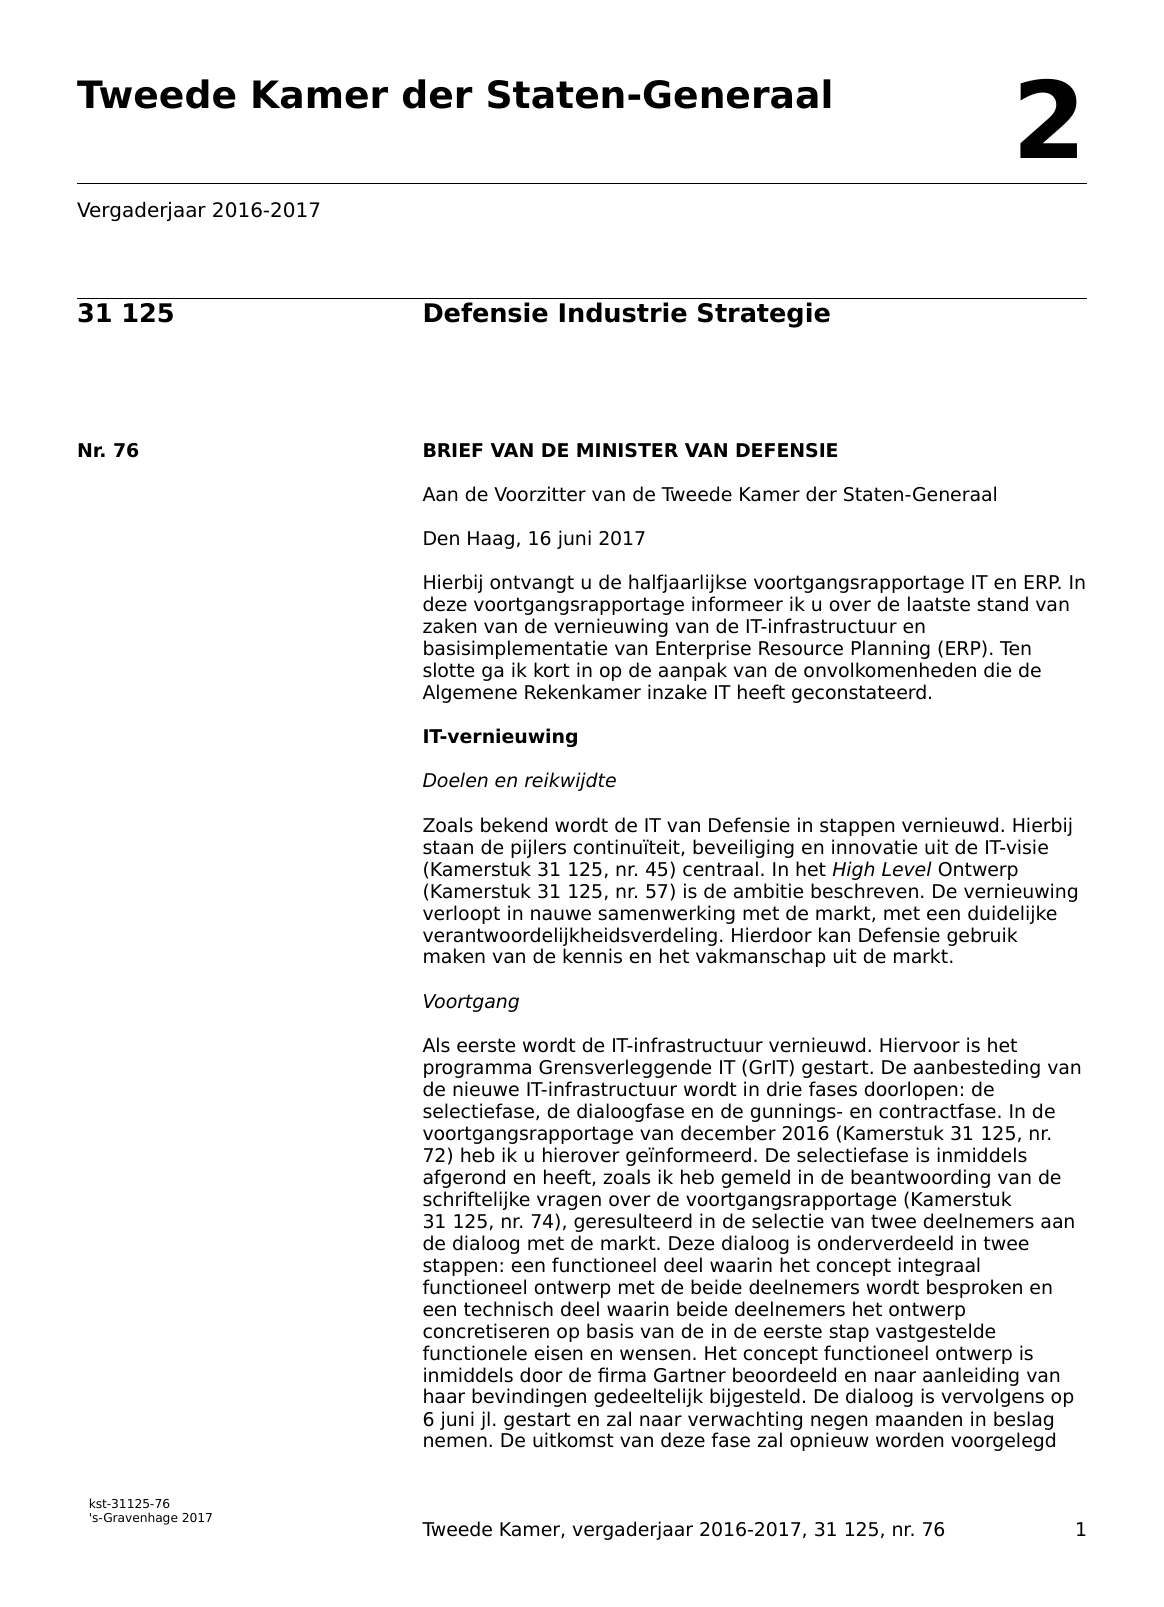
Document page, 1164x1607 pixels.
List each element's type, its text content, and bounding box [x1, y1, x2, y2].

subtitle Nr. 76 BRIEF VAN DE MINISTER VAN DEFENSIE [77, 440, 1087, 462]
text Aan de Voorzitter van de Tweede Kamer der Staten-Generaal [422, 484, 1087, 506]
text Hierbij ontvangt u de halfjaarlijkse voortgangsrapportage IT en ERP. In deze voortgangsrapportage informeer ik u over de laatste stand van zaken van de vernieuwing van de IT-infrastructuur en basisimplementatie van Enterprise Resource Planning (ERP). Ten slotte ga ik kort in op de aanpak van de onvolkomenheden die de Algemene Rekenkamer inzake IT heeft geconstateerd. [422, 572, 1087, 704]
subtitle Doelen en reikwijdte [422, 770, 1087, 792]
subtitle 31 125 Defensie Industrie Strategie [77, 299, 1087, 329]
text 's-Gravenhage 2017 [88, 1511, 323, 1525]
subtitle IT-vernieuwing [422, 726, 1087, 748]
table_cell Vergaderjaar 2016-2017 [77, 184, 1087, 298]
table_header Tweede Kamer der Staten-Generaal [77, 59, 886, 183]
subtitle Voortgang [422, 991, 1087, 1013]
text kst-31125-76 [88, 1497, 323, 1511]
text Zoals bekend wordt de IT van Defensie in stappen vernieuwd. Hierbij staan de pijlers continuïteit, beveiliging en innovatie uit de IT-visie (Kamerstuk 31 125, nr. 45) centraal. In het High Level Ontwerp (Kamerstuk 31 125, nr. 57) is de ambitie beschreven. De vernieuwing verloopt in nauwe samenwerking met de markt, met een duidelijke verantwoordelijkheidsverdeling. Hierdoor kan Defensie gebruik maken van de kennis en het vakmanschap uit de markt. [422, 814, 1087, 968]
text Als eerste wordt de IT-infrastructuur vernieuwd. Hiervoor is het programma Grensverleggende IT (GrIT) gestart. De aanbesteding van de nieuwe IT-infrastructuur wordt in drie fases doorlopen: de selectiefase, de dialoogfase en de gunnings- en contractfase. In de voortgangsrapportage van december 2016 (Kamerstuk 31 125, nr. 72) heb ik u hierover geïnformeerd. De selectiefase is inmiddels afgerond en heeft, zoals ik heb gemeld in de beantwoording van de schriftelijke vragen over de voortgangsrapportage (Kamerstuk 31 125, nr. 74), geresulteerd in de selectie van twee deelnemers aan de dialoog met de markt. Deze dialoog is onderverdeeld in twee stappen: een functioneel deel waarin het concept integraal functioneel ontwerp met de beide deelnemers wordt besproken en een technisch deel waarin beide deelnemers het ontwerp concretiseren op basis van de in de eerste stap vastgestelde functionele eisen en wensen. Het concept functioneel ontwerp is inmiddels door de firma Gartner beoordeeld en naar aanleiding van haar bevindingen gedeeltelijk bijgesteld. De dialoog is vervolgens op 6 juni jl. gestart en zal naar verwachting negen maanden in beslag nemen. De uitkomst van deze fase zal opnieuw worden voorgelegd [422, 1035, 1087, 1452]
text Den Haag, 16 juni 2017 [422, 528, 1087, 550]
table_header 2 [886, 59, 1087, 183]
